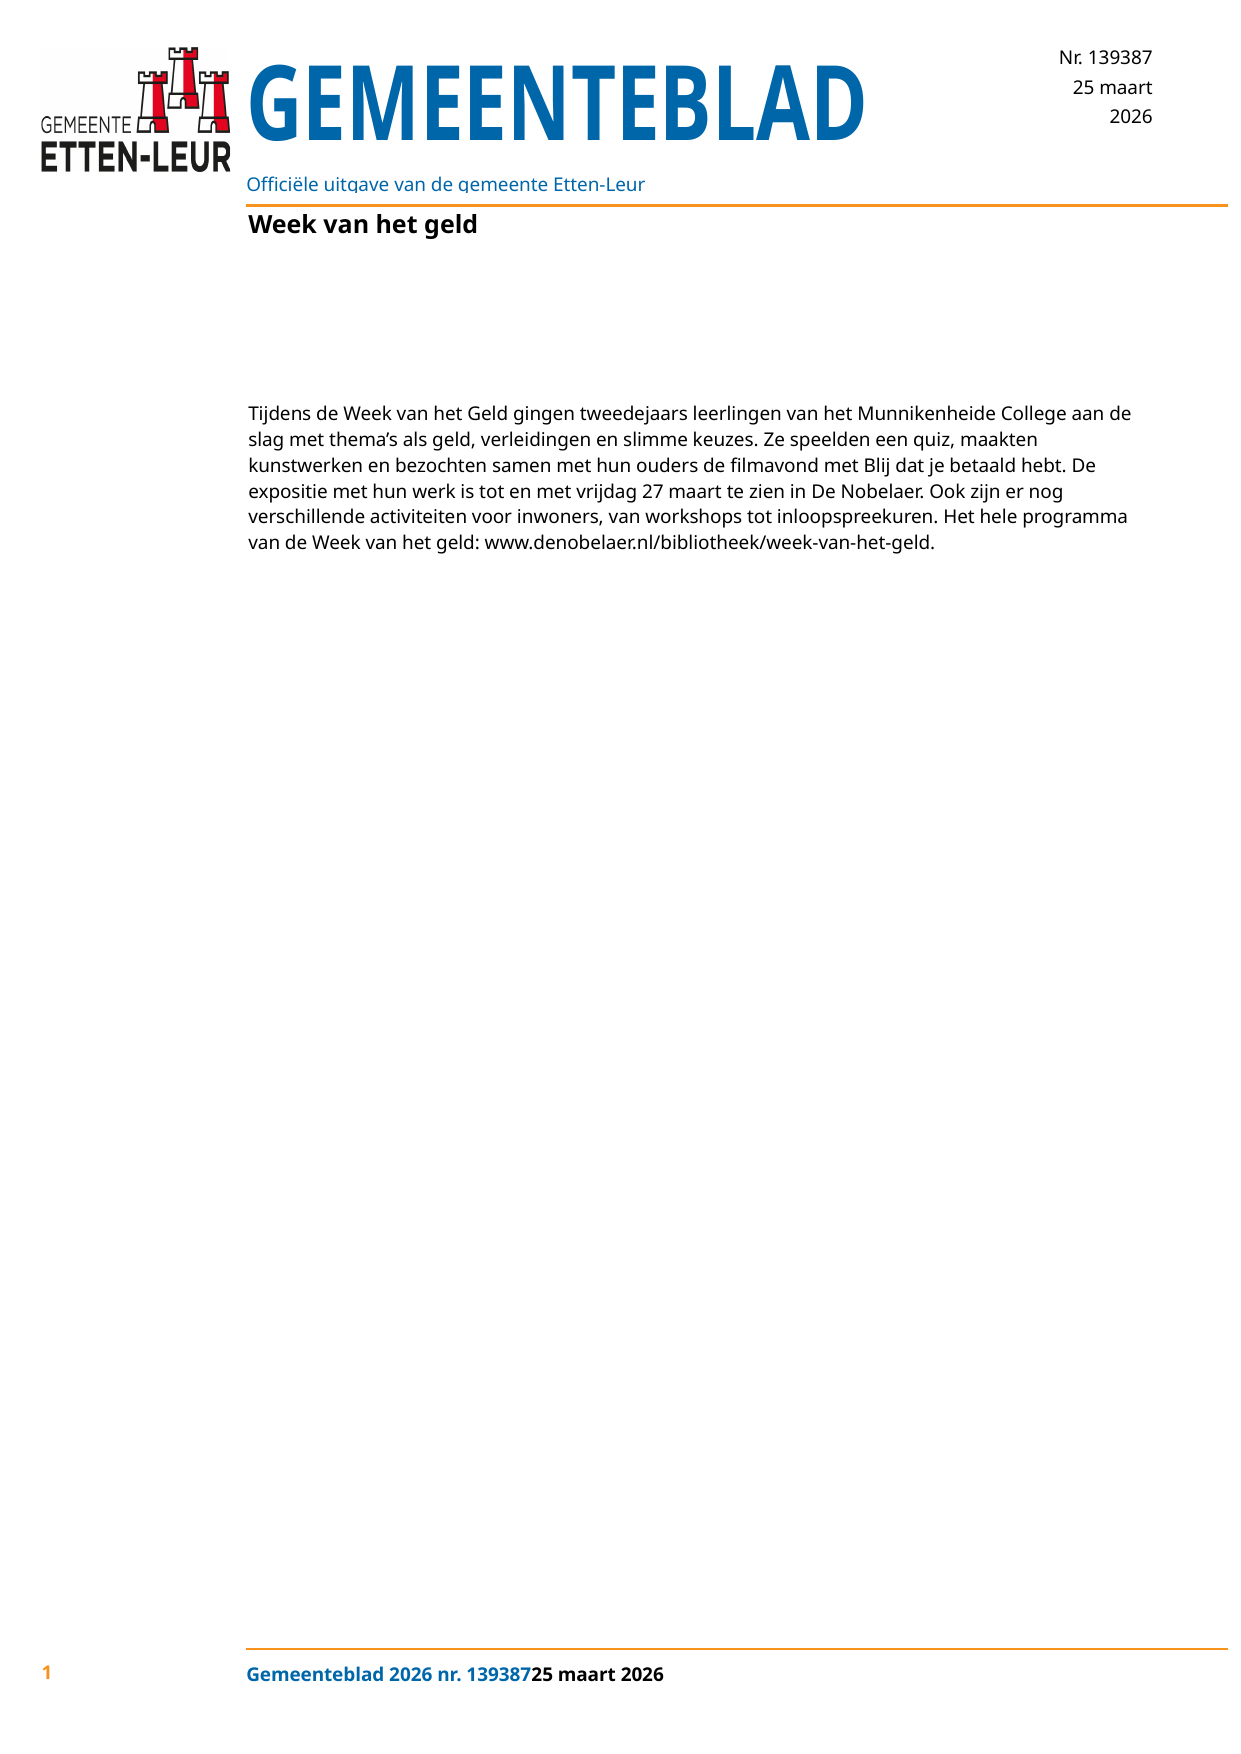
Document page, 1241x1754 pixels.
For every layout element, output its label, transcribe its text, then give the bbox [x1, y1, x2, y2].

text Week van het geld [248, 207, 1152, 241]
text Tijdens de Week van het Geld gingen tweedejaars leerlingen van het Munnikenheide College aan de slag met thema’s als geld, verleidingen en slimme keuzes. Ze speelden een quiz, maakten kunstwerken en bezochten samen met hun ouders de filmavond met Blij dat je betaald hebt. De expositie met hun werk is tot en met vrijdag 27 maart te zien in De Nobelaer. Ook zijn er nog verschillende activiteiten voor inwoners, van workshops tot inloopspreekuren. Het hele programma van de Week van het geld: www.denobelaer.nl/bibliotheek/week-van-het-geld. [248, 401, 1152, 555]
picture [41, 47, 231, 172]
